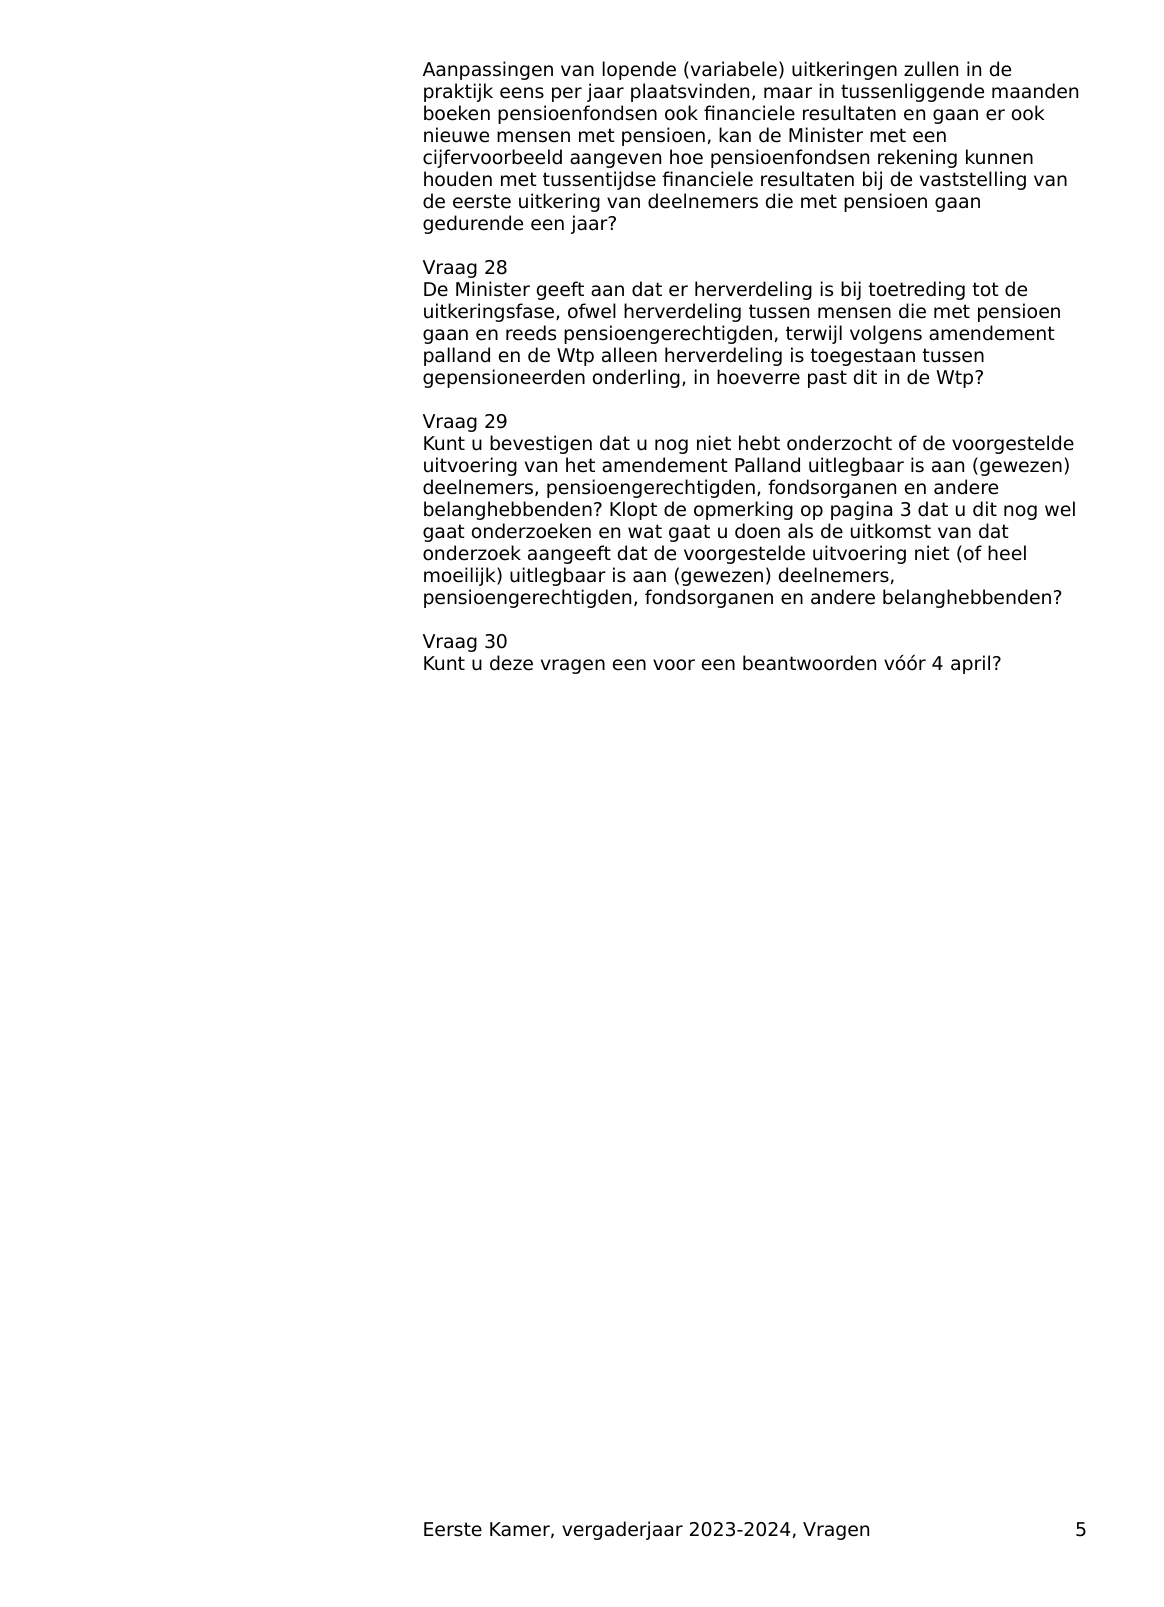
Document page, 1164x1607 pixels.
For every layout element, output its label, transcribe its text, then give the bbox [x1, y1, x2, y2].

text De Minister geeft aan dat er herverdeling is bij toetreding tot de uitkeringsfase, ofwel herverdeling tussen mensen die met pensioen gaan en reeds pensioengerechtigden, terwijl volgens amendement palland en de Wtp alleen herverdeling is toegestaan tussen gepensioneerden onderling, in hoeverre past dit in de Wtp? [422, 279, 1087, 389]
text Vraag 28 [422, 257, 1087, 279]
text Vraag 29 [422, 411, 1087, 433]
text Kunt u bevestigen dat u nog niet hebt onderzocht of de voorgestelde uitvoering van het amendement Palland uitlegbaar is aan (gewezen) deelnemers, pensioengerechtigden, fondsorganen en andere belanghebbenden? Klopt de opmerking op pagina 3 dat u dit nog wel gaat onderzoeken en wat gaat u doen als de uitkomst van dat onderzoek aangeeft dat de voorgestelde uitvoering niet (of heel moeilijk) uitlegbaar is aan (gewezen) deelnemers, pensioengerechtigden, fondsorganen en andere belanghebbenden? [422, 433, 1087, 609]
text Vraag 30 [422, 631, 1087, 653]
text Aanpassingen van lopende (variabele) uitkeringen zullen in de praktijk eens per jaar plaatsvinden, maar in tussenliggende maanden boeken pensioenfondsen ook financiele resultaten en gaan er ook nieuwe mensen met pensioen, kan de Minister met een cijfervoorbeeld aangeven hoe pensioenfondsen rekening kunnen houden met tussentijdse financiele resultaten bij de vaststelling van de eerste uitkering van deelnemers die met pensioen gaan gedurende een jaar? [422, 59, 1087, 235]
text Kunt u deze vragen een voor een beantwoorden vóór 4 april? [422, 653, 1087, 675]
